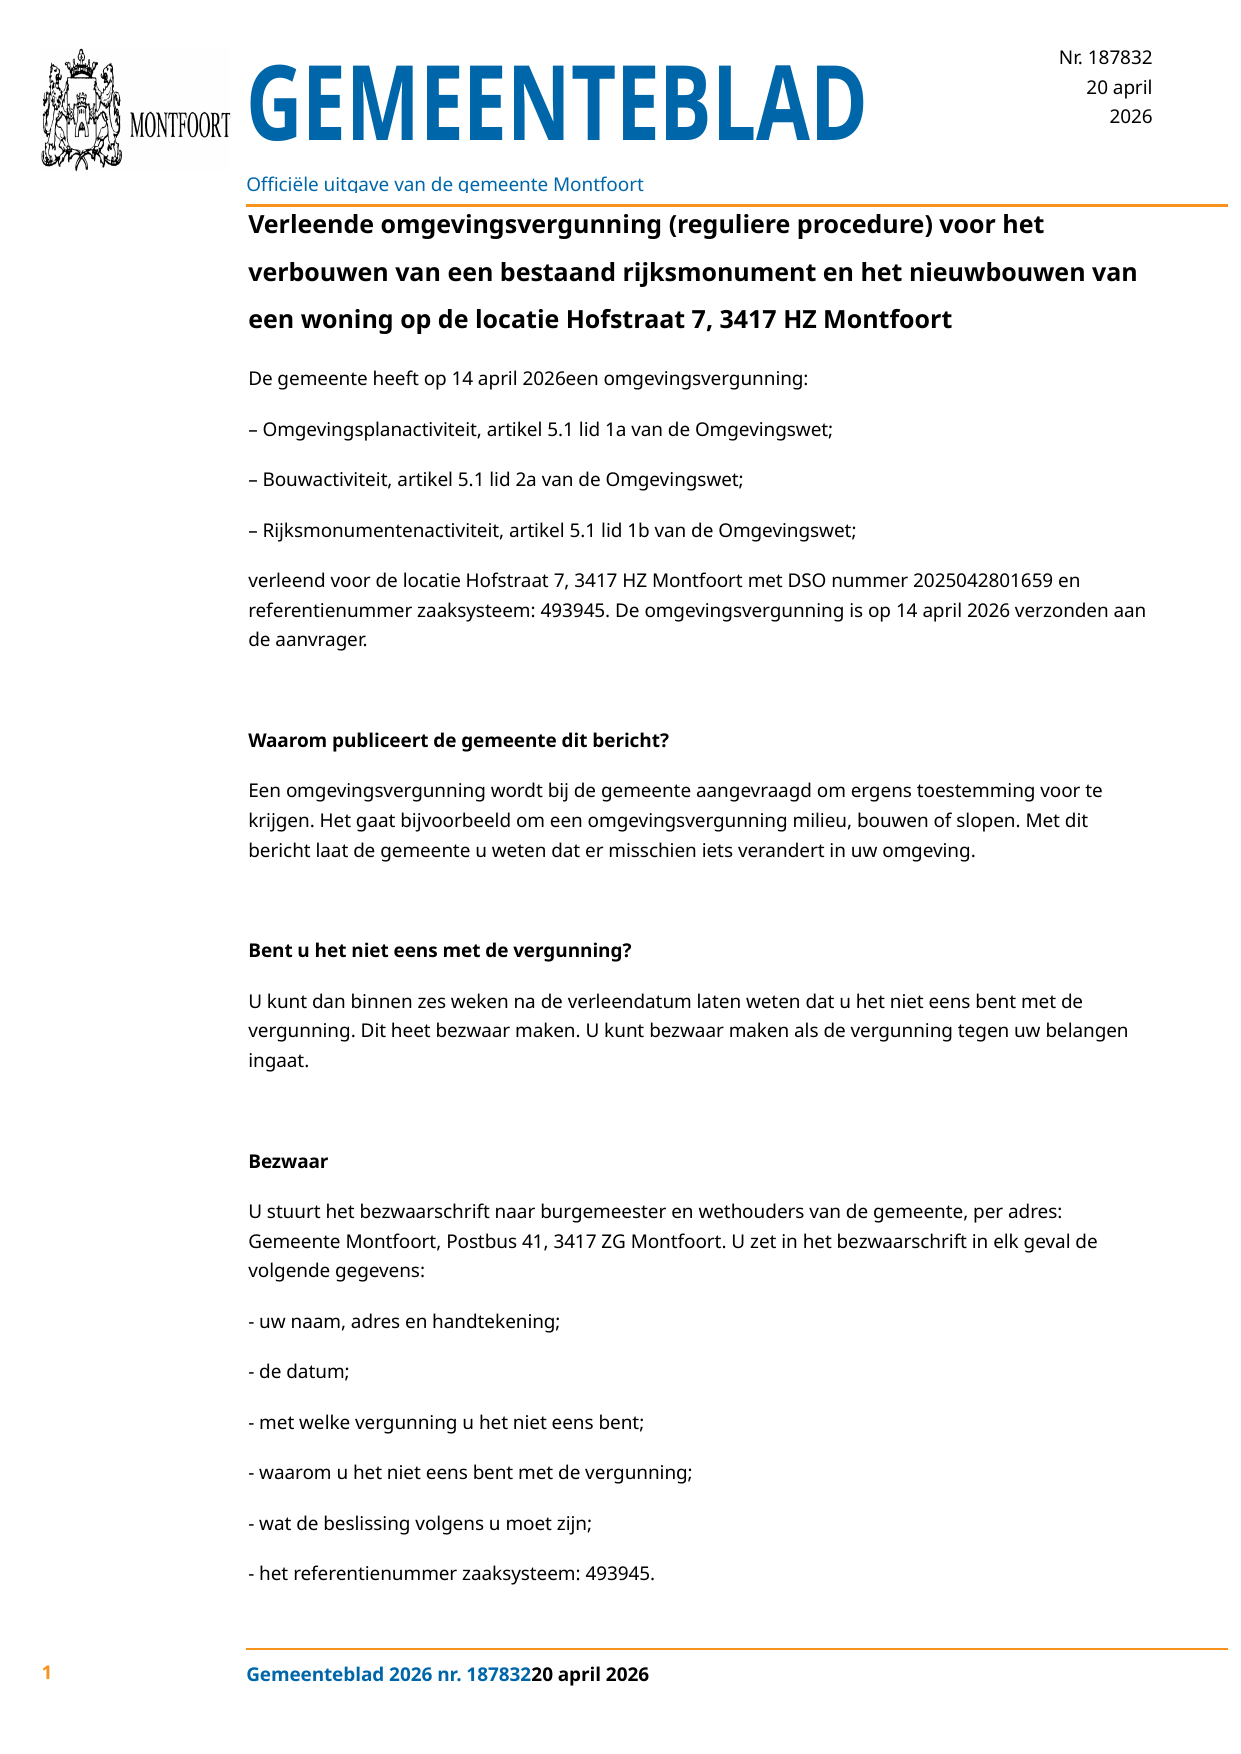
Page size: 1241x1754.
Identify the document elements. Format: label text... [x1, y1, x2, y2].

text Waarom publiceert de gemeente dit bericht? [248, 727, 1152, 753]
text – Rijksmonumentenactiviteit, artikel 5.1 lid 1b van de Omgevingswet; [248, 517, 1152, 542]
text - het referentienummer zaaksysteem: 493945. [248, 1560, 1152, 1586]
text U kunt dan binnen zes weken na de verleendatum laten weten dat u het niet eens bent met de vergunning. Dit heet bezwaar maken. U kunt bezwaar maken als de vergunning tegen uw belangen ingaat. [248, 988, 1152, 1073]
text Bezwaar [248, 1148, 1152, 1174]
text U stuurt het bezwaarschrift naar burgemeester en wethouders van de gemeente, per adres: Gemeente Montfoort, Postbus 41, 3417 ZG Montfoort. U zet in het bezwaarschrift in elk geval de volgende gegevens: [248, 1198, 1152, 1283]
text – Bouwactiviteit, artikel 5.1 lid 2a van de Omgevingswet; [248, 466, 1152, 492]
text - uw naam, adres en handtekening; [248, 1308, 1152, 1334]
picture [41, 47, 231, 172]
text - met welke vergunning u het niet eens bent; [248, 1409, 1152, 1434]
text - wat de beslissing volgens u moet zijn; [248, 1510, 1152, 1535]
text - waarom u het niet eens bent met de vergunning; [248, 1459, 1152, 1485]
text - de datum; [248, 1358, 1152, 1384]
text – Omgevingsplanactiviteit, artikel 5.1 lid 1a van de Omgevingswet; [248, 416, 1152, 442]
text De gemeente heeft op 14 april 2026een omgevingsvergunning: [248, 366, 1152, 391]
text Een omgevingsvergunning wordt bij de gemeente aangevraagd om ergens toestemming voor te krijgen. Het gaat bijvoorbeeld om een omgevingsvergunning milieu, bouwen of slopen. Met dit bericht laat de gemeente u weten dat er misschien iets verandert in uw omgeving. [248, 778, 1152, 862]
text Bent u het niet eens met de vergunning? [248, 938, 1152, 963]
text verleend voor de locatie Hofstraat 7, 3417 HZ Montfoort met DSO nummer 2025042801659 en referentienummer zaaksysteem: 493945. De omgevingsvergunning is op 14 april 2026 verzonden aan de aanvrager. [248, 567, 1152, 652]
text Verleende omgevingsvergunning (reguliere procedure) voor het verbouwen van een bestaand rijksmonument en het nieuwbouwen van een woning op de locatie Hofstraat 7, 3417 HZ Montfoort [248, 207, 1152, 336]
